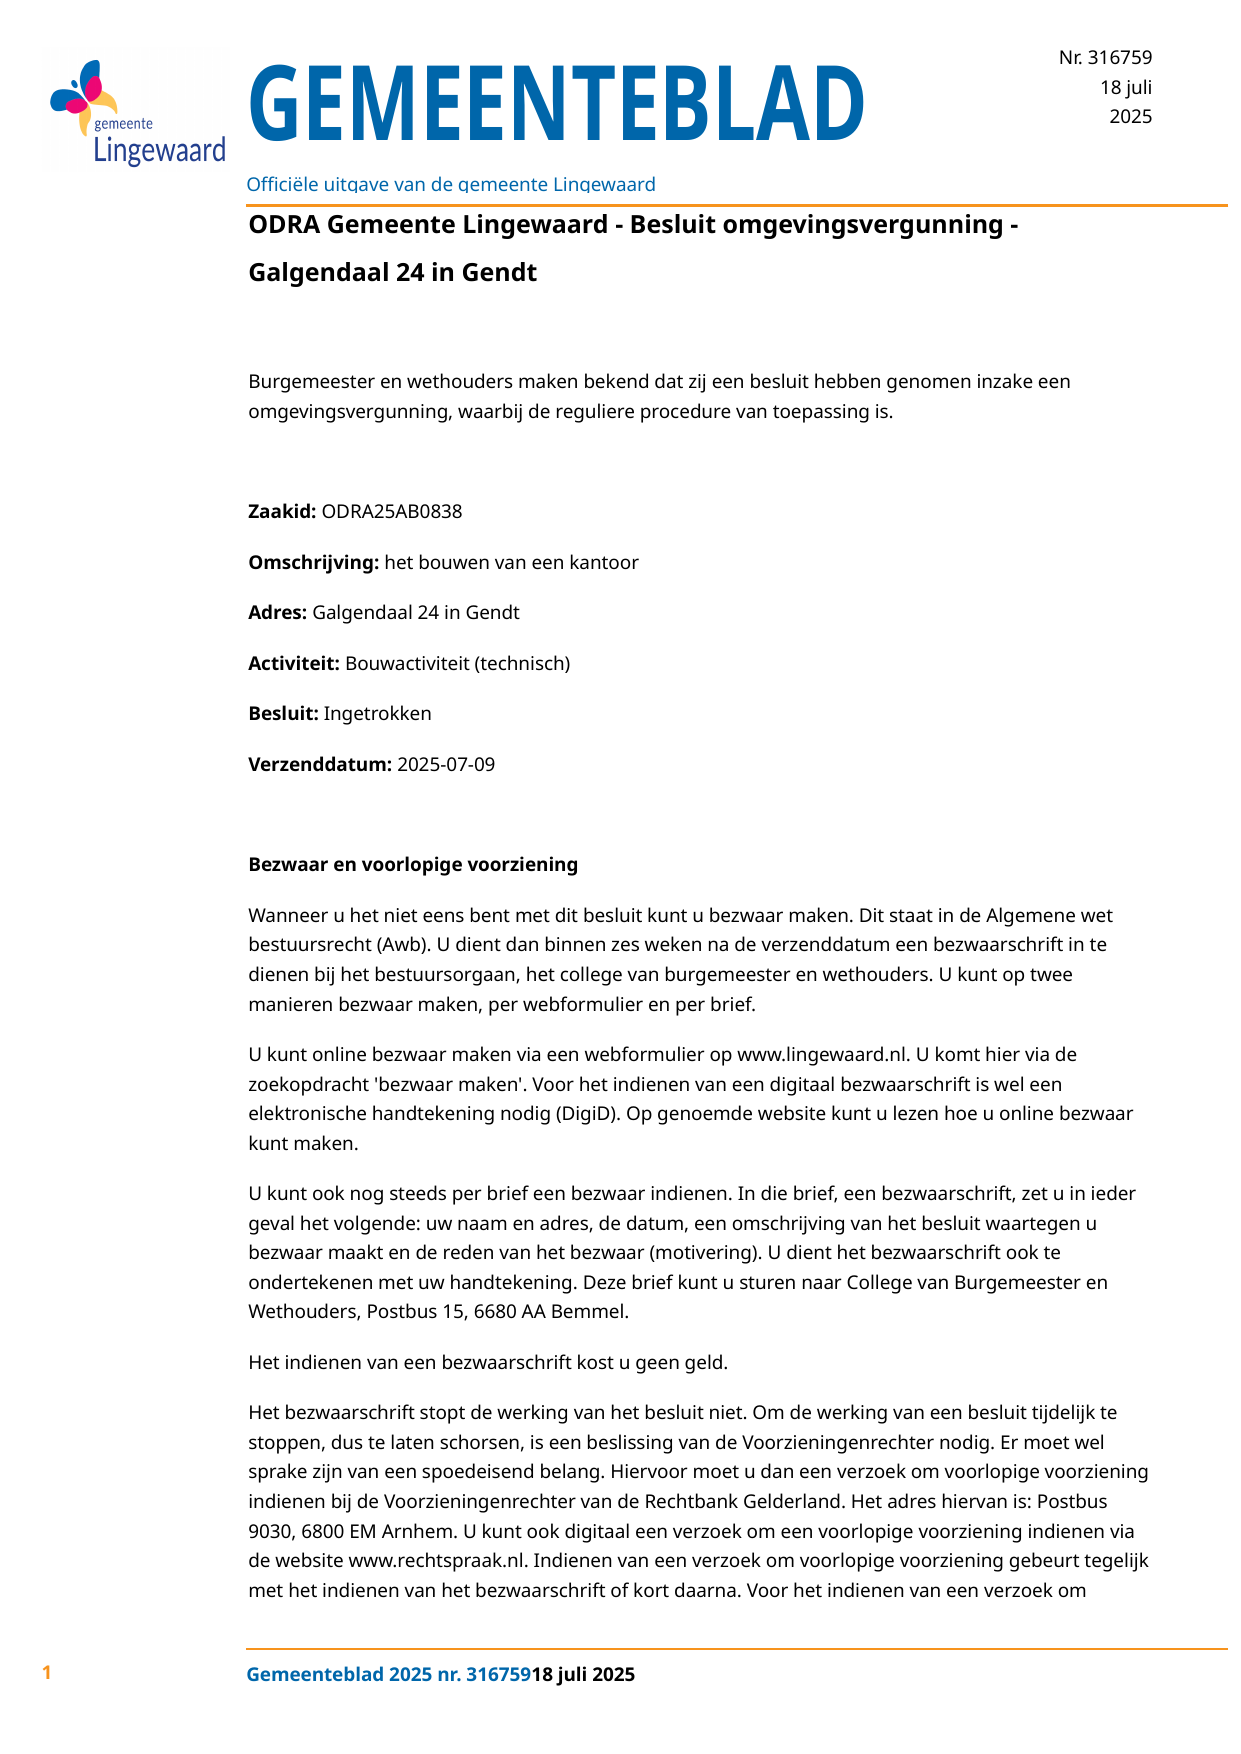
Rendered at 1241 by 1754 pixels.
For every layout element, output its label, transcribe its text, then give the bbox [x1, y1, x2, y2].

text Activiteit: Bouwactiviteit (technisch) [248, 650, 1152, 676]
text Bezwaar en voorlopige voorziening [248, 852, 1152, 877]
text U kunt online bezwaar maken via een webformulier op www.lingewaard.nl. U komt hier via de zoekopdracht 'bezwaar maken'. Voor het indienen van een digitaal bezwaarschrift is wel een elektronische handtekening nodig (DigiD). Op genoemde website kunt u lezen hoe u online bezwaar kunt maken. [248, 1041, 1152, 1156]
text Besluit: Ingetrokken [248, 700, 1152, 726]
text Zaakid: ODRA25AB0838 [248, 499, 1152, 524]
text U kunt ook nog steeds per brief een bezwaar indienen. In die brief, een bezwaarschrift, zet u in ieder geval het volgende: uw naam en adres, de datum, een omschrijving van het besluit waartegen u bezwaar maakt en de reden van het bezwaar (motivering). U dient het bezwaarschrift ook te ondertekenen met uw handtekening. Deze brief kunt u sturen naar College van Burgemeester en Wethouders, Postbus 15, 6680 AA Bemmel. [248, 1180, 1152, 1324]
picture [41, 47, 231, 172]
text ODRA Gemeente Lingewaard - Besluit omgevingsvergunning - Galgendaal 24 in Gendt [248, 207, 1152, 288]
text Verzenddatum: 2025-07-09 [248, 751, 1152, 777]
text Het bezwaarschrift stopt de werking van het besluit niet. Om de werking van een besluit tijdelijk te stoppen, dus te laten schorsen, is een beslissing van de Voorzieningenrechter nodig. Er moet wel sprake zijn van een spoedeisend belang. Hiervoor moet u dan een verzoek om voorlopige voorziening indienen bij de Voorzieningenrechter van de Rechtbank Gelderland. Het adres hiervan is: Postbus 9030, 6800 EM Arnhem. U kunt ook digitaal een verzoek om een voorlopige voorziening indienen via de website www.rechtspraak.nl. Indienen van een verzoek om voorlopige voorziening gebeurt tegelijk met het indienen van het bezwaarschrift of kort daarna. Voor het indienen van een verzoek om [248, 1399, 1152, 1603]
text Burgemeester en wethouders maken bekend dat zij een besluit hebben genomen inzake een omgevingsvergunning, waarbij de reguliere procedure van toepassing is. [248, 368, 1152, 424]
text Wanneer u het niet eens bent met dit besluit kunt u bezwaar maken. Dit staat in de Algemene wet bestuursrecht (Awb). U dient dan binnen zes weken na de verzenddatum een bezwaarschrift in te dienen bij het bestuursorgaan, het college van burgemeester en wethouders. U kunt op twee manieren bezwaar maken, per webformulier en per brief. [248, 902, 1152, 1017]
text Het indienen van een bezwaarschrift kost u geen geld. [248, 1349, 1152, 1375]
text Omschrijving: het bouwen van een kantoor [248, 549, 1152, 575]
text Adres: Galgendaal 24 in Gendt [248, 599, 1152, 625]
